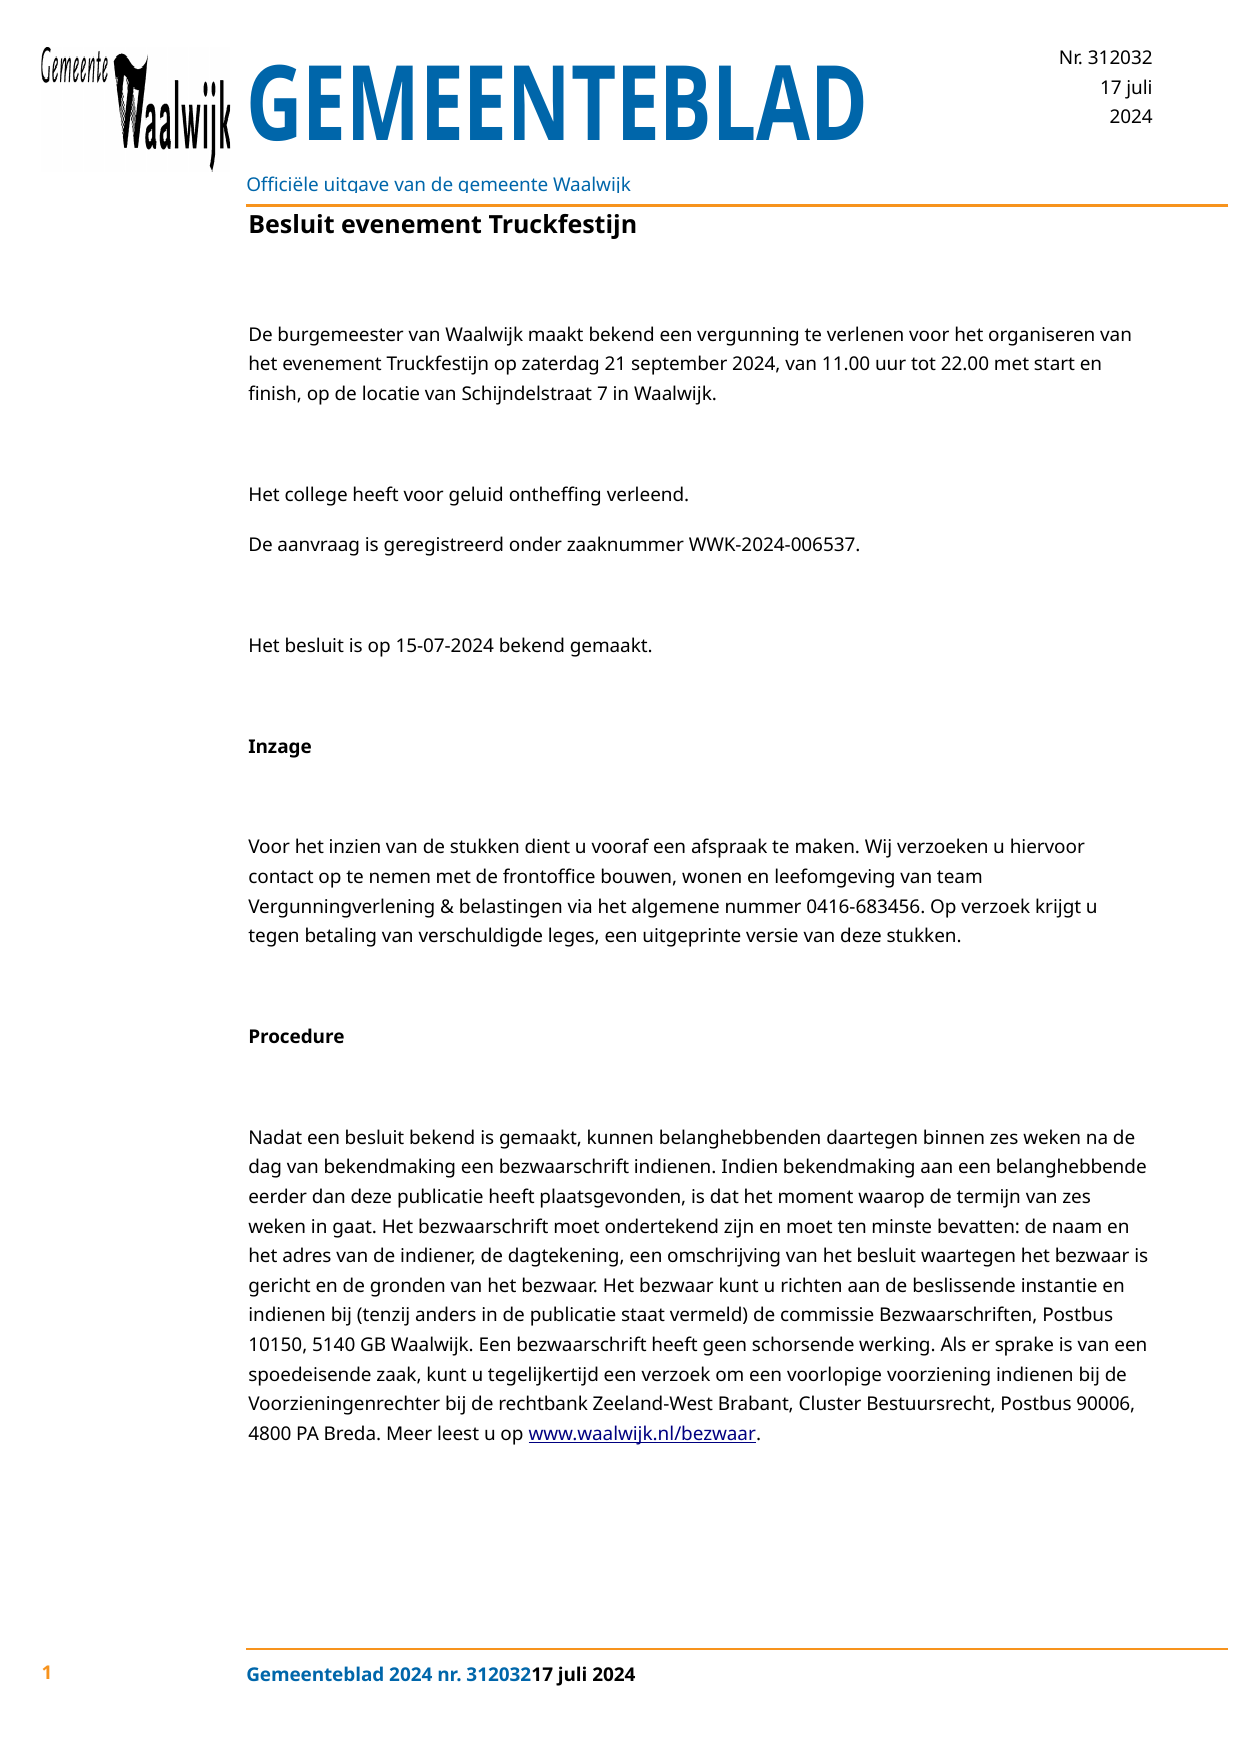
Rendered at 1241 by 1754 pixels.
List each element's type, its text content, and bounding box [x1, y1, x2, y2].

text Het besluit is op 15-07-2024 bekend gemaakt. [248, 632, 1152, 658]
text Nadat een besluit bekend is gemaakt, kunnen belanghebbenden daartegen binnen zes weken na de dag van bekendmaking een bezwaarschrift indienen. Indien bekendmaking aan een belanghebbende eerder dan deze publicatie heeft plaatsgevonden, is dat het moment waarop de termijn van zes weken in gaat. Het bezwaarschrift moet ondertekend zijn en moet ten minste bevatten: de naam en het adres van de indiener, de dagtekening, een omschrijving van het besluit waartegen het bezwaar is gericht en de gronden van het bezwaar. Het bezwaar kunt u richten aan de beslissende instantie en indienen bij (tenzij anders in de publicatie staat vermeld) de commissie Bezwaarschriften, Postbus 10150, 5140 GB Waalwijk. Een bezwaarschrift heeft geen schorsende werking. Als er sprake is van een spoedeisende zaak, kunt u tegelijkertijd een verzoek om een voorlopige voorziening indienen bij de Voorzieningenrechter bij de rechtbank Zeeland-West Brabant, Cluster Bestuursrecht, Postbus 90006, 4800 PA Breda. Meer leest u op www.waalwijk.nl/bezwaar. [248, 1124, 1152, 1446]
text Het college heeft voor geluid ontheffing verleend. [248, 481, 1152, 506]
text Inzage [248, 733, 1152, 758]
text Besluit evenement Truckfestijn [248, 207, 1152, 241]
text Procedure [248, 1023, 1152, 1049]
text Voor het inzien van de stukken dient u vooraf een afspraak te maken. Wij verzoeken u hiervoor contact op te nemen met de frontoffice bouwen, wonen en leefomgeving van team Vergunningverlening & belastingen via het algemene nummer 0416-683456. Op verzoek krijgt u tegen betaling van verschuldigde leges, een uitgeprinte versie van deze stukken. [248, 834, 1152, 948]
picture [41, 47, 231, 172]
text De burgemeester van Waalwijk maakt bekend een vergunning te verlenen voor het organiseren van het evenement Truckfestijn op zaterdag 21 september 2024, van 11.00 uur tot 22.00 met start en finish, op de locatie van Schijndelstraat 7 in Waalwijk. [248, 321, 1152, 406]
text De aanvraag is geregistreerd onder zaaknummer WWK-2024-006537. [248, 531, 1152, 557]
